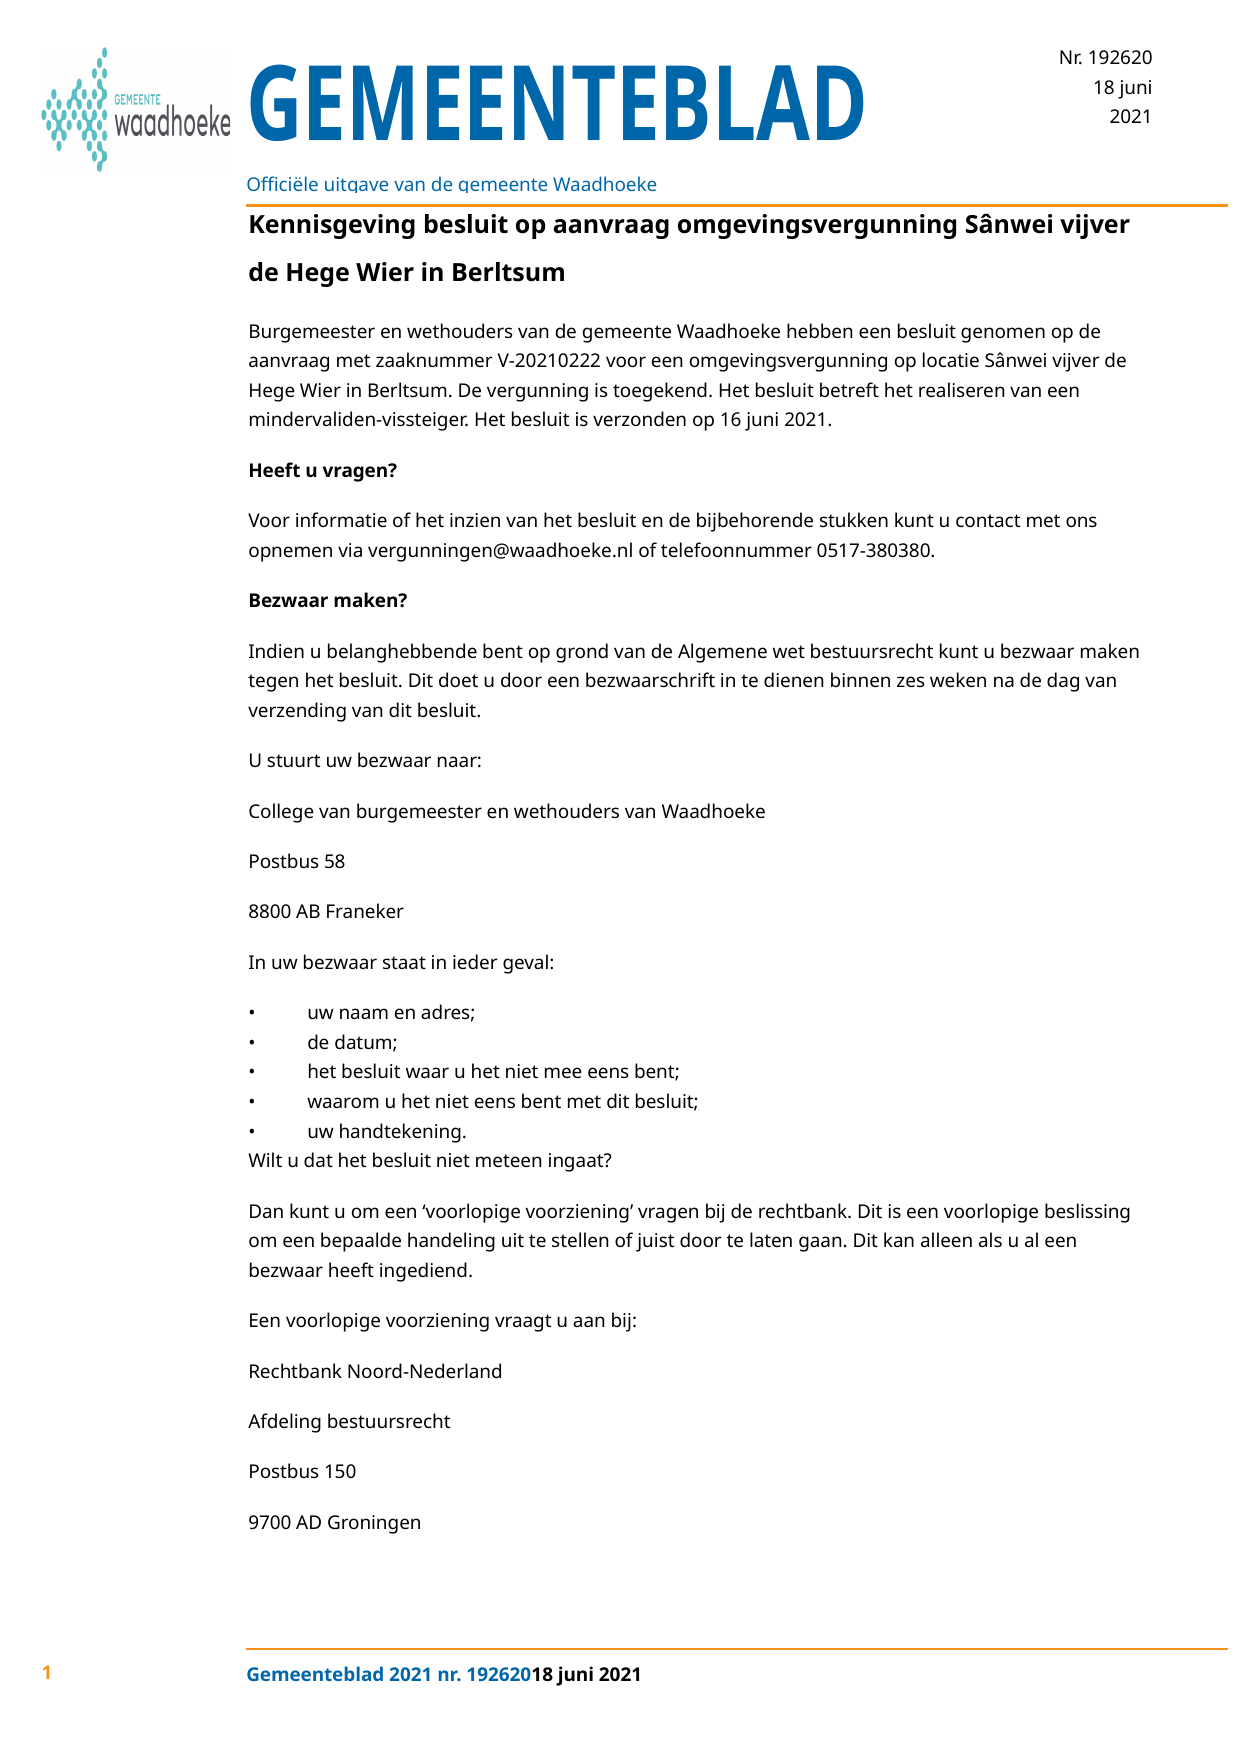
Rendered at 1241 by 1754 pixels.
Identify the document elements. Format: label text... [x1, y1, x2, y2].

text U stuurt uw bezwaar naar: [248, 747, 1152, 773]
picture [41, 47, 231, 172]
text Heeft u vragen? [248, 457, 1152, 483]
text Rechtbank Noord-Nederland [248, 1358, 1152, 1384]
text Wilt u dat het besluit niet meteen ingaat? [248, 1147, 1152, 1173]
text Een voorlopige voorziening vraagt u aan bij: [248, 1307, 1152, 1333]
list de datum; [248, 1029, 1152, 1055]
list uw handtekening. [248, 1118, 1152, 1144]
text Voor informatie of het inzien van het besluit en de bijbehorende stukken kunt u contact met ons opnemen via vergunningen@waadhoeke.nl of telefoonnummer 0517-380380. [248, 507, 1152, 563]
text 9700 AD Groningen [248, 1509, 1152, 1535]
text Postbus 58 [248, 848, 1152, 874]
text Indien u belanghebbende bent op grond van de Algemene wet bestuursrecht kunt u bezwaar maken tegen het besluit. Dit doet u door een bezwaarschrift in te dienen binnen zes weken na de dag van verzending van dit besluit. [248, 638, 1152, 723]
text 8800 AB Franeker [248, 899, 1152, 924]
text Postbus 150 [248, 1459, 1152, 1484]
text Burgemeester en wethouders van de gemeente Waadhoeke hebben een besluit genomen op de aanvraag met zaaknummer V-20210222 voor een omgevingsvergunning op locatie Sânwei vijver de Hege Wier in Berltsum. De vergunning is toegekend. Het besluit betreft het realiseren van een mindervaliden-vissteiger. Het besluit is verzonden op 16 juni 2021. [248, 318, 1152, 432]
list waarom u het niet eens bent met dit besluit; [248, 1088, 1152, 1114]
text Bezwaar maken? [248, 587, 1152, 613]
text In uw bezwaar staat in ieder geval: [248, 949, 1152, 975]
text College van burgemeester en wethouders van Waadhoeke [248, 798, 1152, 824]
text Dan kunt u om een ‘voorlopige voorziening’ vragen bij de rechtbank. Dit is een voorlopige beslissing om een bepaalde handeling uit te stellen of juist door te laten gaan. Dit kan alleen als u al een bezwaar heeft ingediend. [248, 1198, 1152, 1283]
text Kennisgeving besluit op aanvraag omgevingsvergunning Sânwei vijver de Hege Wier in Berltsum [248, 207, 1152, 288]
list het besluit waar u het niet mee eens bent; [248, 1059, 1152, 1084]
text Afdeling bestuursrecht [248, 1408, 1152, 1434]
list uw naam en adres; [248, 999, 1152, 1025]
